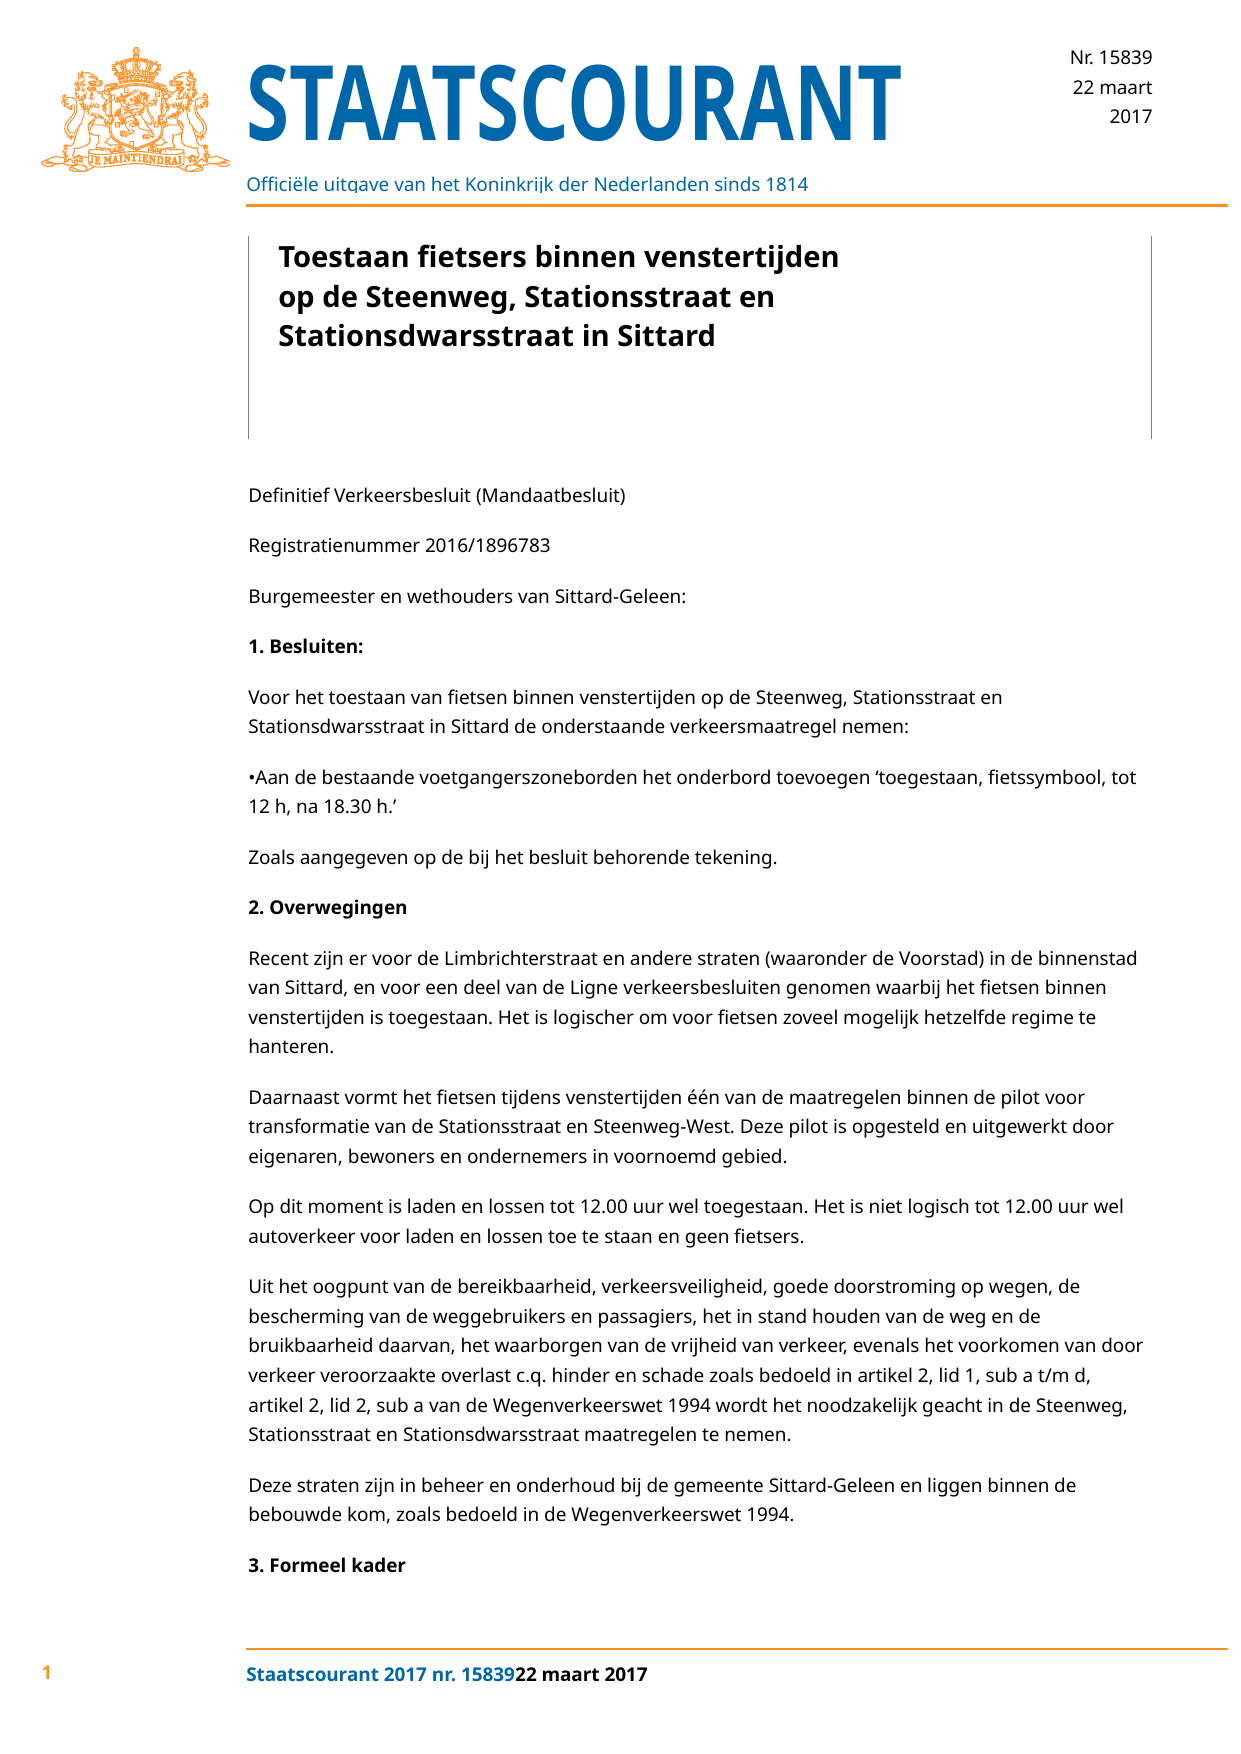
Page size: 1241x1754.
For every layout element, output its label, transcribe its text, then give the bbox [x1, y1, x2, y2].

text 2. Overwegingen [248, 894, 1152, 920]
text Registratienummer 2016/1896783 [248, 533, 1152, 558]
text Burgemeester en wethouders van Sittard-Geleen: [248, 583, 1152, 609]
text Deze straten zijn in beheer en onderhoud bij de gemeente Sittard-Geleen en liggen binnen de bebouwde kom, zoals bedoeld in de Wegenverkeerswet 1994. [248, 1472, 1152, 1527]
text Daarnaast vormt het fietsen tijdens venstertijden één van de maatregelen binnen de pilot voor transformatie van de Stationsstraat en Steenweg-West. Deze pilot is opgesteld en uitgewerkt door eigenaren, bewoners en ondernemers in voornoemd gebied. [248, 1084, 1152, 1169]
text Uit het oogpunt van de bereikbaarheid, verkeersveiligheid, goede doorstroming op wegen, de bescherming van de weggebruikers en passagiers, het in stand houden van de weg en de bruikbaarheid daarvan, het waarborgen van de vrijheid van verkeer, evenals het voorkomen van door verkeer veroorzaakte overlast c.q. hinder en schade zoals bedoeld in artikel 2, lid 1, sub a t/m d, artikel 2, lid 2, sub a van de Wegenverkeerswet 1994 wordt het noodzakelijk geacht in de Steenweg, Stationsstraat en Stationsdwarsstraat maatregelen te nemen. [248, 1273, 1152, 1447]
picture [912, 236, 1090, 414]
text Recent zijn er voor de Limbrichterstraat en andere straten (waaronder de Voorstad) in de binnenstad van Sittard, en voor een deel van de Ligne verkeersbesluiten genomen waarbij het fietsen binnen venstertijden is toegestaan. Het is logischer om voor fietsen zoveel mogelijk hetzelfde regime te hanteren. [248, 945, 1152, 1059]
picture [41, 47, 231, 172]
table_header Toestaan fietsers binnen venstertijden op de Steenweg, Stationsstraat en Stationsdwarsstraat in Sittard [249, 236, 850, 439]
text Voor het toestaan van fietsen binnen venstertijden op de Steenweg, Stationsstraat en Stationsdwarsstraat in Sittard de onderstaande verkeersmaatregel nemen: [248, 684, 1152, 739]
text Zoals aangegeven op de bij het besluit behorende tekening. [248, 844, 1152, 870]
text 3. Formeel kader [248, 1552, 1152, 1578]
text 1. Besluiten: [248, 633, 1152, 659]
text Definitief Verkeersbesluit (Mandaatbesluit) [248, 482, 1152, 508]
text Op dit moment is laden en lossen tot 12.00 uur wel toegestaan. Het is niet logisch tot 12.00 uur wel autoverkeer voor laden en lossen toe te staan en geen fietsers. [248, 1193, 1152, 1249]
table_header [850, 236, 912, 413]
table_header [850, 414, 1151, 439]
text •Aan de bestaande voetgangerszoneborden het onderbord toevoegen ‘toegestaan, fietssymbool, tot 12 h, na 18.30 h.’ [248, 764, 1152, 819]
table_header [1090, 236, 1151, 413]
